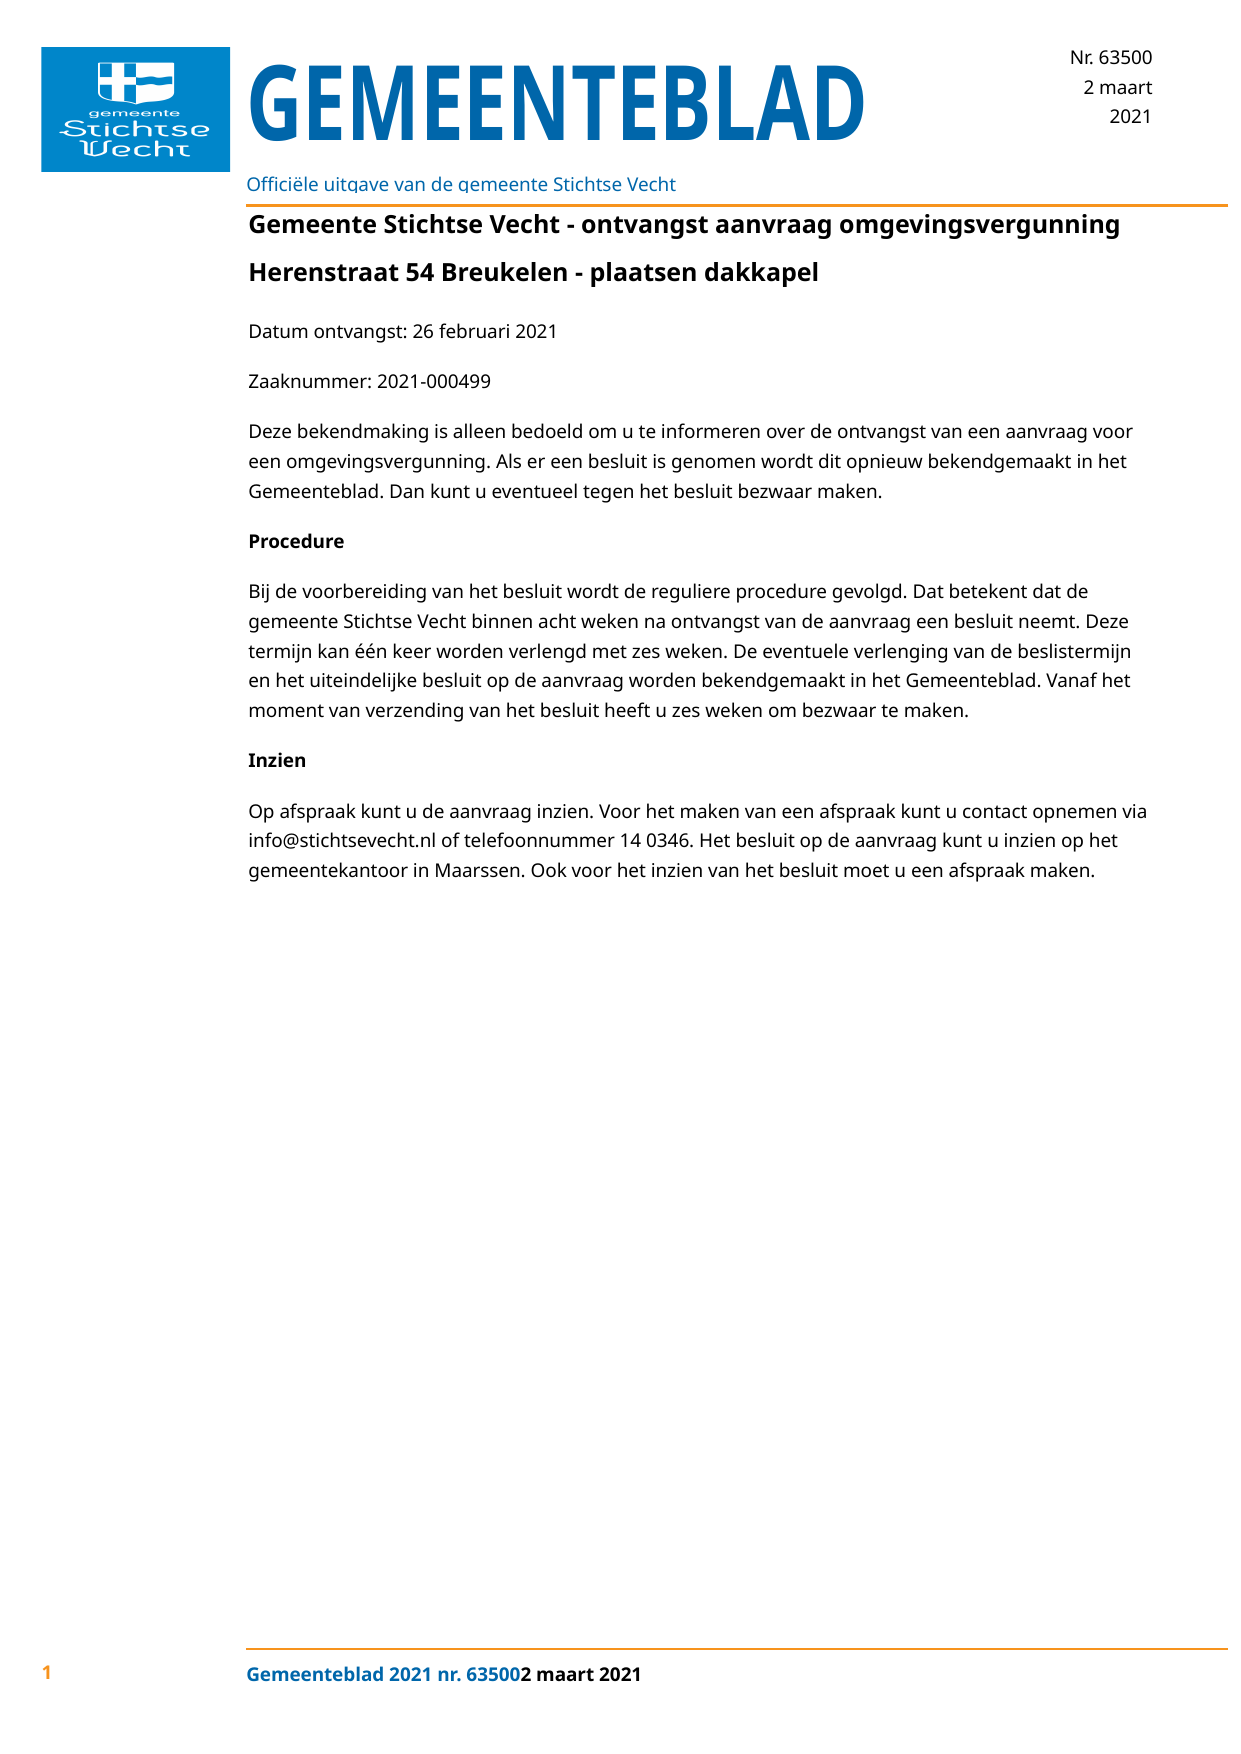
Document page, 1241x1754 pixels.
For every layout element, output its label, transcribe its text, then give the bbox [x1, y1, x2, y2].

text Op afspraak kunt u de aanvraag inzien. Voor het maken van een afspraak kunt u contact opnemen via info@stichtsevecht.nl of telefoonnummer 14 0346. Het besluit op de aanvraag kunt u inzien op het gemeentekantoor in Maarssen. Ook voor het inzien van het besluit moet u een afspraak maken. [248, 798, 1152, 883]
picture [99, 63, 135, 101]
text Procedure [248, 528, 1152, 554]
text Gemeente Stichtse Vecht - ontvangst aanvraag omgevingsvergunning Herenstraat 54 Breukelen - plaatsen dakkapel [248, 207, 1152, 288]
text Deze bekendmaking is alleen bedoeld om u te informeren over de ontvangst van een aanvraag voor een omgevingsvergunning. Als er een besluit is genomen wordt dit opnieuw bekendgemaakt in het Gemeenteblad. Dan kunt u eventueel tegen het besluit bezwaar maken. [248, 419, 1152, 504]
text Datum ontvangst: 26 februari 2021 [248, 318, 1152, 344]
text Bij de voorbereiding van het besluit wordt de reguliere procedure gevolgd. Dat betekent dat de gemeente Stichtse Vecht binnen acht weken na ontvangst van de aanvraag een besluit neemt. Deze termijn kan één keer worden verlengd met zes weken. De eventuele verlenging van de beslistermijn en het uiteindelijke besluit op de aanvraag worden bekendgemaakt in het Gemeenteblad. Vanaf het moment van verzending van het besluit heeft u zes weken om bezwaar te maken. [248, 579, 1152, 723]
text Zaaknummer: 2021-000499 [248, 368, 1152, 394]
text Inzien [248, 747, 1152, 773]
picture [137, 63, 174, 103]
